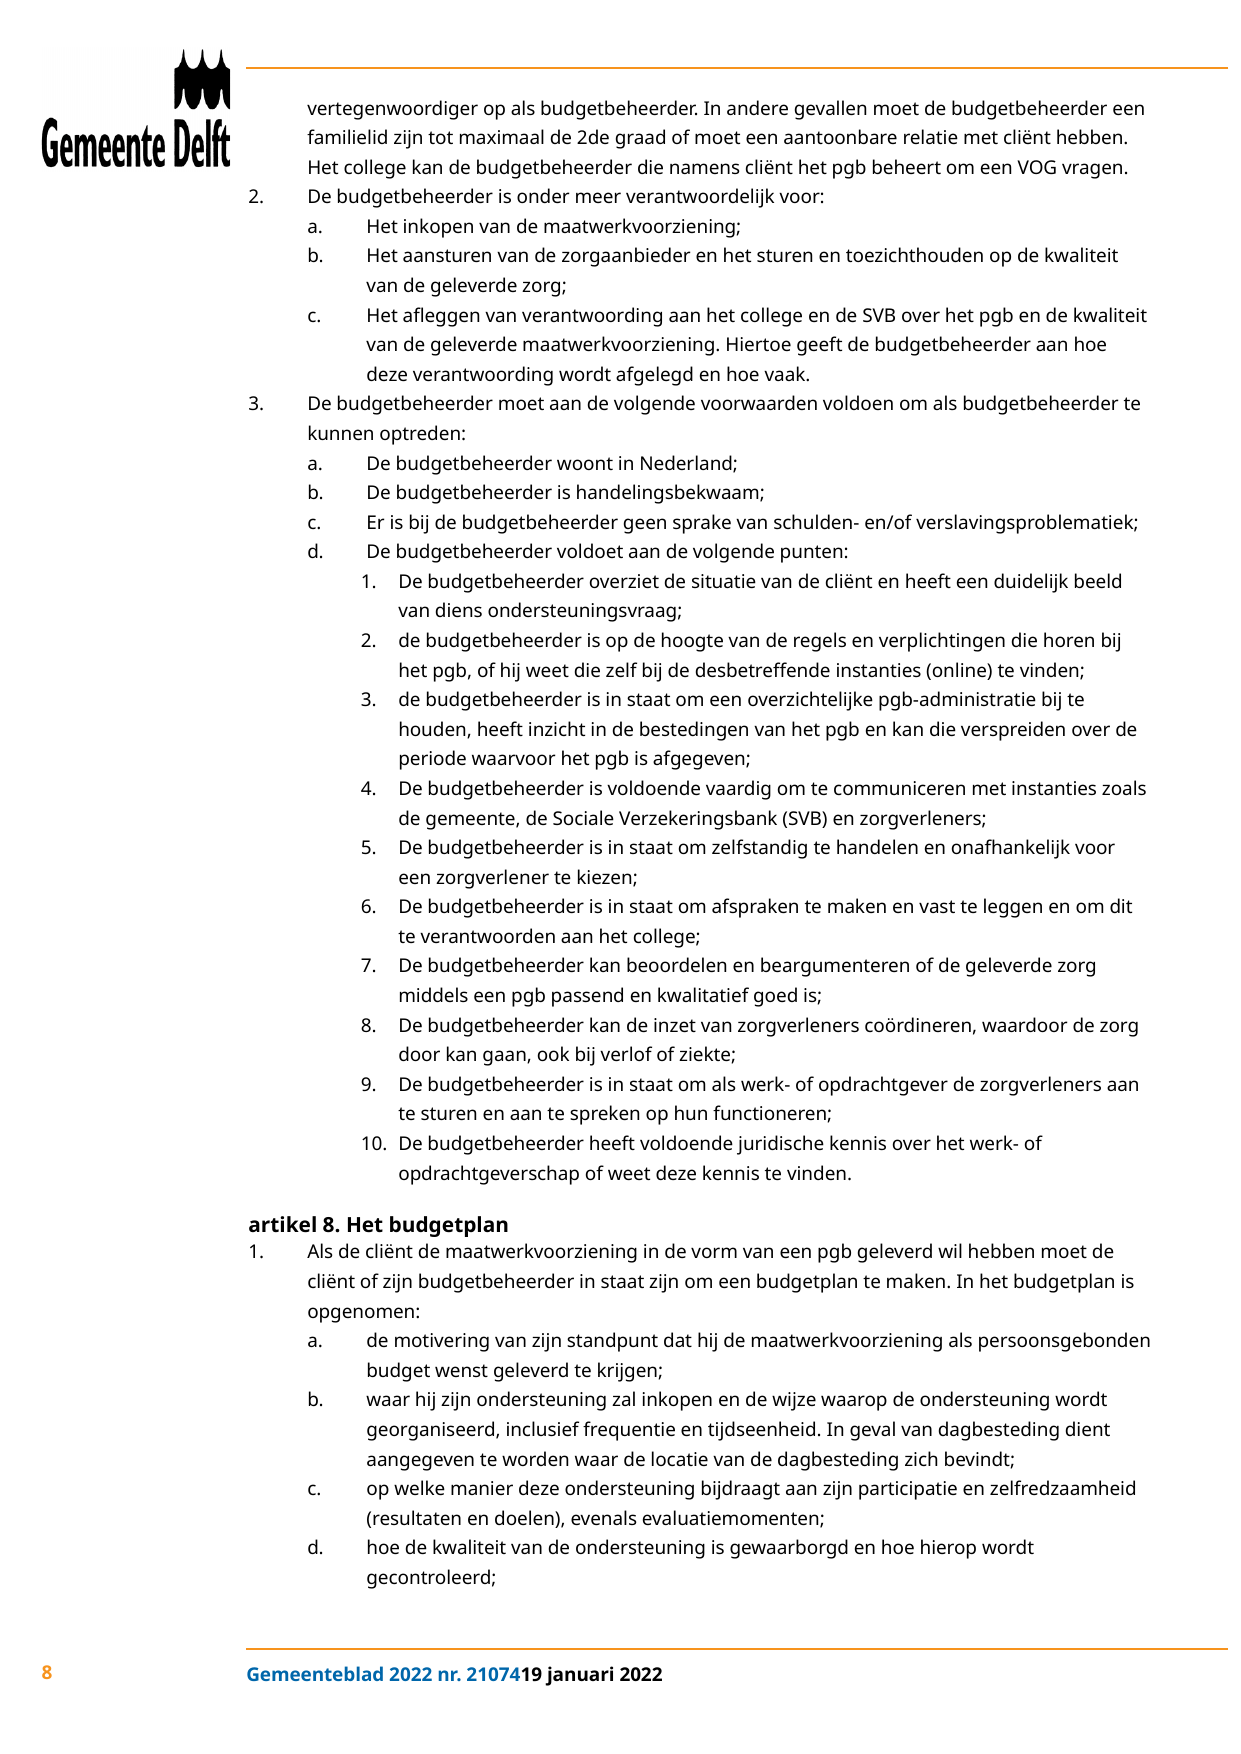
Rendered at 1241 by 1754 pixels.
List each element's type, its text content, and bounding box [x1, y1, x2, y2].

list De budgetbeheerder overziet de situatie van de cliënt en heeft een duidelijk beeld van diens ondersteuningsvraag; [361, 568, 1152, 623]
list waar hij zijn ondersteuning zal inkopen en de wijze waarop de ondersteuning wordt georganiseerd, inclusief frequentie en tijdseenheid. In geval van dagbesteding dient aangegeven te worden waar de locatie van de dagbesteding zich bevindt; [307, 1387, 1152, 1471]
list De budgetbeheerder moet aan de volgende voorwaarden voldoen om als budgetbeheerder te kunnen optreden: [248, 391, 1152, 446]
list De budgetbeheerder woont in Nederland; [307, 450, 1152, 476]
list Het aansturen van de zorgaanbieder en het sturen en toezichthouden op de kwaliteit van de geleverde zorg; [307, 243, 1152, 298]
list De budgetbeheerder kan beoordelen en beargumenteren of de geleverde zorg middels een pgb passend en kwalitatief goed is; [361, 953, 1152, 1008]
list De budgetbeheerder is in staat om afspraken te maken en vast te leggen en om dit te verantwoorden aan het college; [361, 893, 1152, 949]
list De budgetbeheerder is voldoende vaardig om te communiceren met instanties zoals de gemeente, de Sociale Verzekeringsbank (SVB) en zorgverleners; [361, 775, 1152, 831]
list De budgetbeheerder heeft voldoende juridische kennis over het werk- of opdrachtgeverschap of weet deze kennis te vinden. [361, 1130, 1152, 1186]
list de budgetbeheerder is in staat om een overzichtelijke pgb-administratie bij te houden, heeft inzicht in de bestedingen van het pgb en kan die verspreiden over de periode waarvoor het pgb is afgegeven; [361, 686, 1152, 771]
list De budgetbeheerder is in staat om zelfstandig te handelen en onafhankelijk voor een zorgverlener te kiezen; [361, 834, 1152, 890]
list De budgetbeheerder kan de inzet van zorgverleners coördineren, waardoor de zorg door kan gaan, ook bij verlof of ziekte; [361, 1012, 1152, 1067]
list de motivering van zijn standpunt dat hij de maatwerkvoorziening als persoonsgebonden budget wenst geleverd te krijgen; [307, 1327, 1152, 1383]
list De budgetbeheerder is onder meer verantwoordelijk voor: [248, 183, 1152, 209]
list vertegenwoordiger op als budgetbeheerder. In andere gevallen moet de budgetbeheerder een familielid zijn tot maximaal de 2de graad of moet een aantoonbare relatie met cliënt hebben. Het college kan de budgetbeheerder die namens cliënt het pgb beheert om een VOG vragen. [248, 95, 1152, 180]
list De budgetbeheerder voldoet aan de volgende punten: [307, 538, 1152, 564]
list Als de cliënt de maatwerkvoorziening in de vorm van een pgb geleverd wil hebben moet de cliënt of zijn budgetbeheerder in staat zijn om een budgetplan te maken. In het budgetplan is opgenomen: [248, 1239, 1152, 1323]
list op welke manier deze ondersteuning bijdraagt aan zijn participatie en zelfredzaamheid (resultaten en doelen), evenals evaluatiemomenten; [307, 1475, 1152, 1531]
list Er is bij de budgetbeheerder geen sprake van schulden- en/of verslavingsproblematiek; [307, 509, 1152, 535]
list Het afleggen van verantwoording aan het college en de SVB over het pgb en de kwaliteit van de geleverde maatwerkvoorziening. Hiertoe geeft de budgetbeheerder aan hoe deze verantwoording wordt afgelegd en hoe vaak. [307, 302, 1152, 387]
list De budgetbeheerder is handelingsbekwaam; [307, 479, 1152, 505]
list hoe de kwaliteit van de ondersteuning is gewaarborgd en hoe hierop wordt gecontroleerd; [307, 1534, 1152, 1590]
picture [41, 47, 231, 172]
text artikel 8. Het budgetplan [248, 1210, 1152, 1239]
list Het inkopen van de maatwerkvoorziening; [307, 213, 1152, 239]
list de budgetbeheerder is op de hoogte van de regels en verplichtingen die horen bij het pgb, of hij weet die zelf bij de desbetreffende instanties (online) te vinden; [361, 627, 1152, 683]
list De budgetbeheerder is in staat om als werk- of opdrachtgever de zorgverleners aan te sturen en aan te spreken op hun functioneren; [361, 1071, 1152, 1126]
